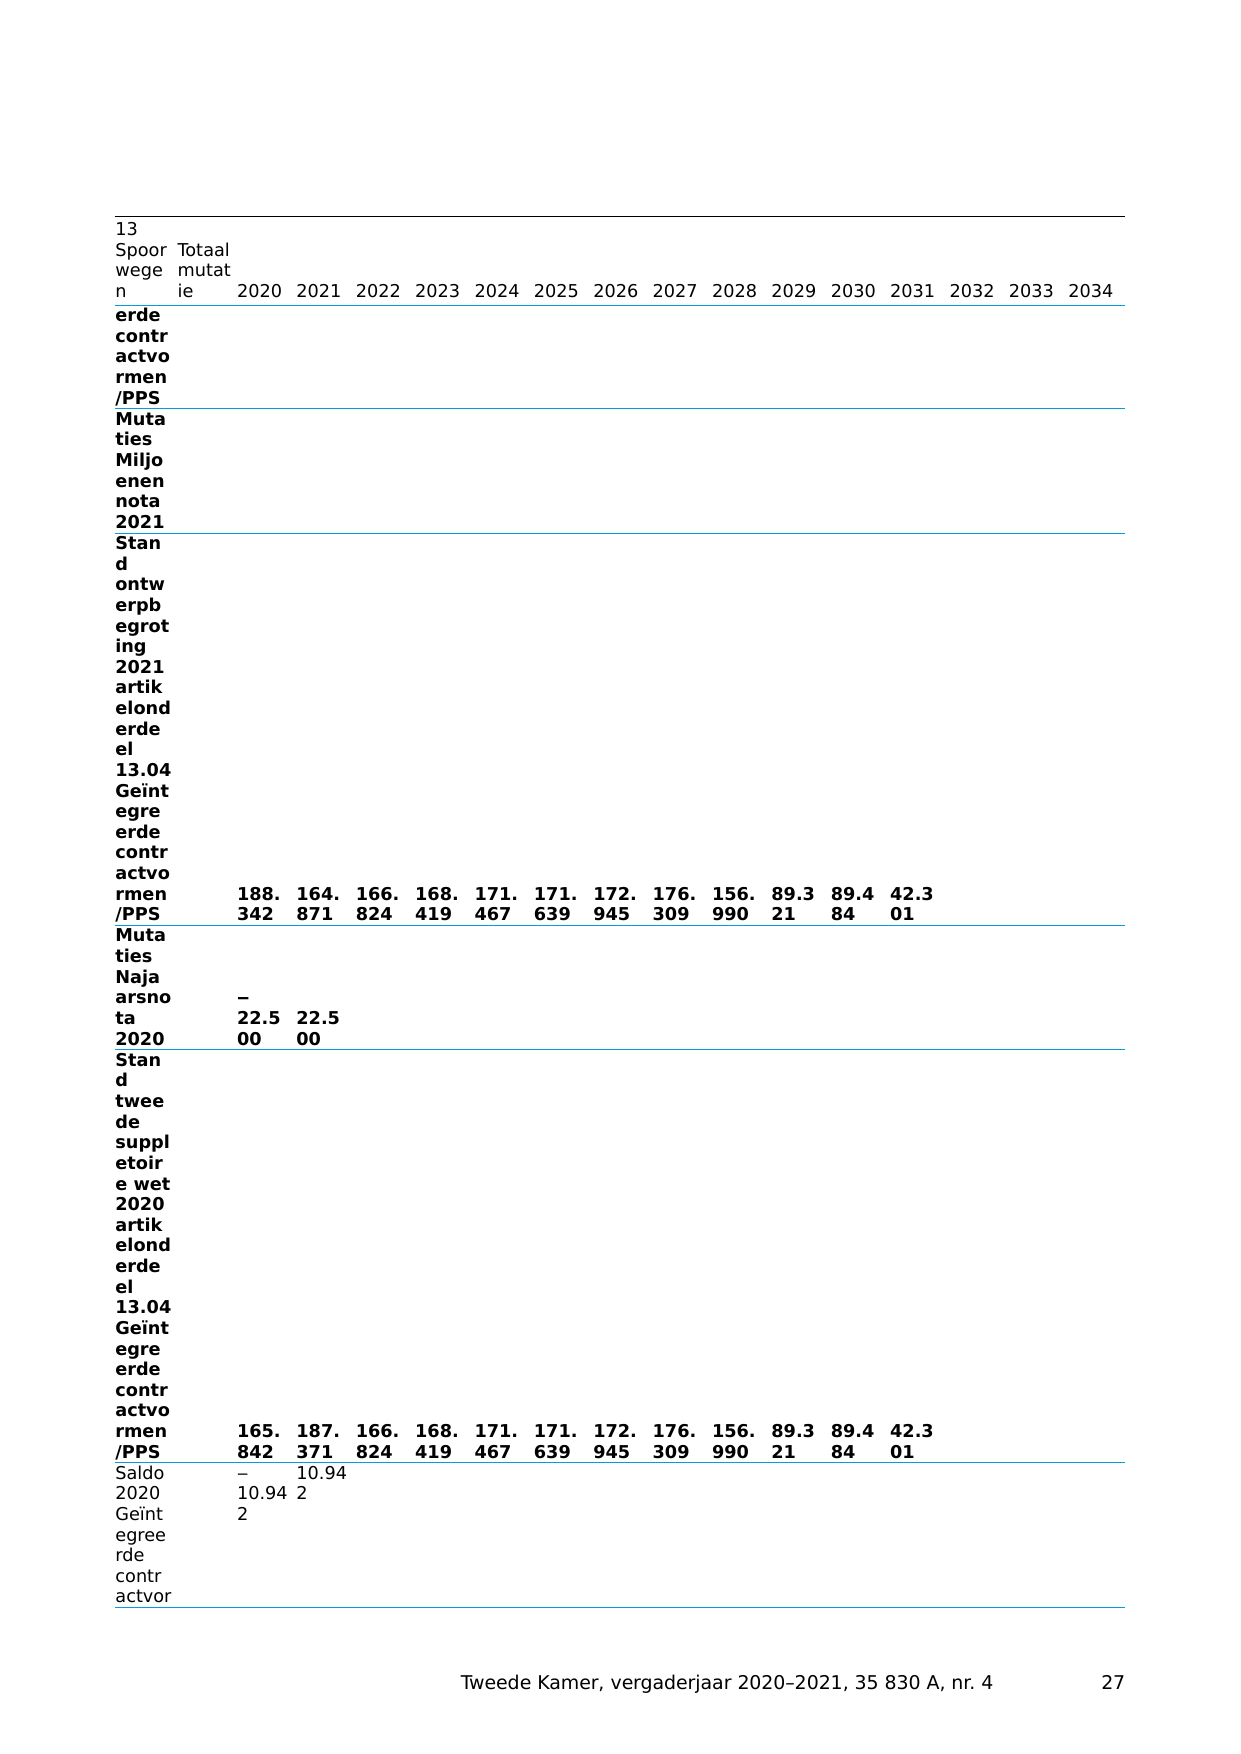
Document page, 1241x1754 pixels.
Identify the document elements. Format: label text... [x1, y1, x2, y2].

table_cell [531, 926, 590, 1049]
table_cell 22.500 [293, 926, 353, 1049]
table_cell [531, 409, 590, 532]
table_cell 2025 [531, 217, 590, 304]
table_cell ‒ 22.500 [234, 926, 293, 1049]
table_cell 171.467 [471, 1050, 531, 1462]
table_cell 156.990 [709, 1050, 768, 1462]
table_cell 2031 [887, 217, 946, 304]
table_cell 2023 [412, 217, 471, 304]
table_cell [1065, 306, 1125, 408]
table_cell [1006, 926, 1065, 1049]
table_cell [887, 409, 946, 532]
table_cell [531, 1463, 590, 1607]
table_cell 172.945 [590, 534, 649, 925]
table_cell Mutaties Najaarsnota 2020 [115, 926, 174, 1049]
table_cell 172.945 [590, 1050, 649, 1462]
table_cell 2024 [471, 217, 531, 304]
table_cell [175, 534, 234, 925]
table_cell 2026 [590, 217, 649, 304]
table_cell [768, 306, 828, 408]
table_cell 2033 [1006, 217, 1065, 304]
table_cell [175, 1050, 234, 1462]
table_cell [471, 1463, 531, 1607]
table_cell [590, 1463, 649, 1607]
table_header Tabel 2 Artikel 13 Spoorwegen [115, 191, 1125, 216]
table_cell [293, 306, 353, 408]
table_cell [293, 409, 353, 532]
table_cell 156.990 [709, 534, 768, 925]
table_cell [709, 306, 768, 408]
table_cell 168.419 [412, 1050, 471, 1462]
table_cell [650, 926, 709, 1049]
table_cell 2029 [768, 217, 828, 304]
table_cell [1006, 1463, 1065, 1607]
table_cell [175, 409, 234, 532]
table_cell [471, 409, 531, 532]
table_cell [709, 1463, 768, 1607]
table_cell 176.309 [650, 534, 709, 925]
table_cell [590, 409, 649, 532]
table_cell 2030 [828, 217, 887, 304]
table_cell 2034 [1065, 217, 1125, 304]
table_cell 89.321 [768, 1050, 828, 1462]
table_cell [471, 306, 531, 408]
table_cell Totaal mutatie [175, 217, 234, 304]
table_cell [1065, 926, 1125, 1049]
table_cell [412, 306, 471, 408]
table_cell 2022 [353, 217, 412, 304]
table_cell [946, 409, 1006, 532]
table_cell [946, 1463, 1006, 1607]
table_cell [828, 306, 887, 408]
table_cell [353, 306, 412, 408]
table_cell 168.419 [412, 534, 471, 925]
table_cell [353, 409, 412, 532]
table_cell erde contractvormen/PPS [115, 306, 174, 408]
table_cell [590, 306, 649, 408]
table_cell [650, 306, 709, 408]
table_cell 2027 [650, 217, 709, 304]
table_cell [887, 1463, 946, 1607]
table_cell [768, 409, 828, 532]
table_cell [887, 306, 946, 408]
table_cell [828, 409, 887, 532]
table_cell [946, 534, 1006, 925]
table_cell [175, 1463, 234, 1607]
table_cell 171.639 [531, 534, 590, 925]
table_cell [828, 1463, 887, 1607]
table_cell Mutaties Miljoenennota 2021 [115, 409, 174, 532]
table_cell [531, 306, 590, 408]
table_cell [828, 926, 887, 1049]
table_cell [353, 926, 412, 1049]
table_cell 89.484 [828, 534, 887, 925]
table_cell 171.467 [471, 534, 531, 925]
table_cell [887, 926, 946, 1049]
table_cell [946, 926, 1006, 1049]
table_cell [175, 926, 234, 1049]
table_cell [471, 926, 531, 1049]
table_cell [1065, 1463, 1125, 1607]
table_cell 2021 [293, 217, 353, 304]
table_cell [650, 1463, 709, 1607]
table_cell [946, 306, 1006, 408]
table_cell 171.639 [531, 1050, 590, 1462]
table_cell 187.371 [293, 1050, 353, 1462]
table_cell Stand tweede suppletoire wet 2020 artikelonderdeel 13.04 Geïntegreerde contractvormen/PPS [115, 1050, 174, 1462]
table_cell 89.484 [828, 1050, 887, 1462]
table_cell [709, 409, 768, 532]
table_cell [234, 306, 293, 408]
table_cell [1006, 409, 1065, 532]
table_cell 165.842 [234, 1050, 293, 1462]
table_cell 176.309 [650, 1050, 709, 1462]
table_cell [1065, 1050, 1125, 1462]
table_cell [590, 926, 649, 1049]
table_cell Saldo 2020 Geïntegreerde contractvor [115, 1463, 174, 1607]
table_cell 2028 [709, 217, 768, 304]
table_cell [1065, 534, 1125, 925]
table_cell [234, 409, 293, 532]
table_cell 10.942 [293, 1463, 353, 1607]
table_cell [412, 409, 471, 532]
table_cell [709, 926, 768, 1049]
table_cell [1006, 1050, 1065, 1462]
table_cell 42.301 [887, 534, 946, 925]
table_cell 164.871 [293, 534, 353, 925]
table_cell 13 Spoorwegen [115, 217, 174, 304]
table_cell [1065, 409, 1125, 532]
table_cell [412, 926, 471, 1049]
table_cell [1006, 534, 1065, 925]
table_cell [353, 1463, 412, 1607]
table_cell [768, 1463, 828, 1607]
table_cell [412, 1463, 471, 1607]
table_cell Stand ontwerpbegroting 2021 artikelonderdeel 13.04 Geïntegreerde contractvormen/PPS [115, 534, 174, 925]
table_cell [1006, 306, 1065, 408]
table_cell 188.342 [234, 534, 293, 925]
table_cell 89.321 [768, 534, 828, 925]
table_cell [650, 409, 709, 532]
table_cell 166.824 [353, 1050, 412, 1462]
table_cell [768, 926, 828, 1049]
table_cell 42.301 [887, 1050, 946, 1462]
table_cell [946, 1050, 1006, 1462]
table_cell [175, 306, 234, 408]
table_cell ‒ 10.942 [234, 1463, 293, 1607]
table_cell 2020 [234, 217, 293, 304]
table_cell 2032 [946, 217, 1006, 304]
table_cell 166.824 [353, 534, 412, 925]
